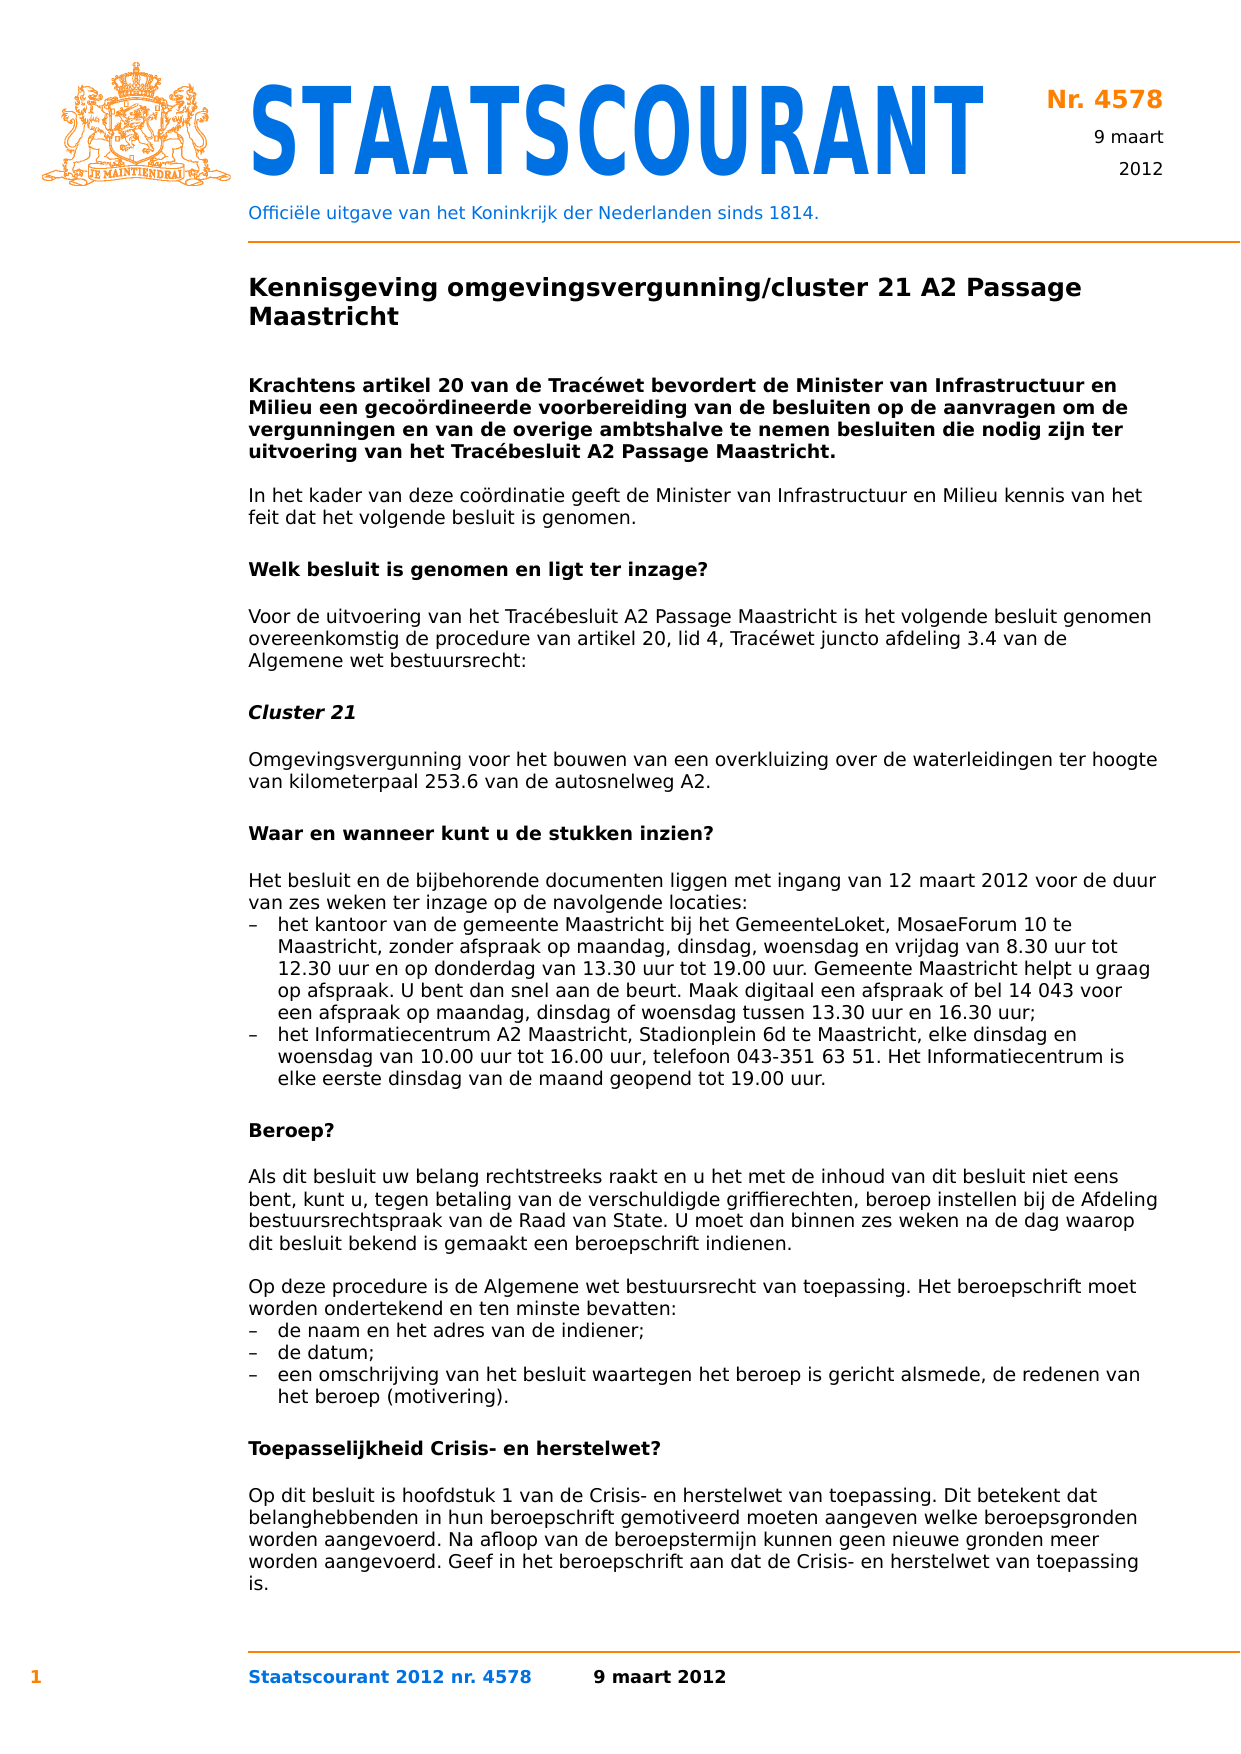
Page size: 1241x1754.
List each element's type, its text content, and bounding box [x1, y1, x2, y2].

table_cell 9 maart [998, 121, 1240, 153]
subtitle Waar en wanneer kunt u de stukken inzien? [248, 823, 1163, 845]
text Op deze procedure is de Algemene wet bestuursrecht van toepassing. Het beroepschrift moet worden ondertekend en ten minste bevatten: [248, 1276, 1163, 1320]
table_header [25, 62, 248, 241]
subtitle Beroep? [248, 1119, 1163, 1141]
subtitle Toepasselijkheid Crisis- en herstelwet? [248, 1438, 1163, 1460]
text Het besluit en de bijbehorende documenten liggen met ingang van 12 maart 2012 voor de duur van zes weken ter inzage op de navolgende locaties: [248, 870, 1163, 914]
subtitle Kennisgeving omgevingsvergunning/cluster 21 A2 Passage Maastricht [248, 273, 1163, 331]
table_cell 2012 [998, 153, 1240, 203]
text – een omschrijving van het besluit waartegen het beroep is gericht alsmede, de redenen van het beroep (motivering). [248, 1364, 1163, 1408]
subtitle Cluster 21 [248, 702, 1163, 724]
text – het kantoor van de gemeente Maastricht bij het GemeenteLoket, MosaeForum 10 te Maastricht, zonder afspraak op maandag, dinsdag, woensdag en vrijdag van 8.30 uur tot 12.30 uur en op donderdag van 13.30 uur tot 19.00 uur. Gemeente Maastricht helpt u graag op afspraak. U bent dan snel aan de beurt. Maak digitaal een afspraak of bel 14 043 voor een afspraak op maandag, dinsdag of woensdag tussen 13.30 uur en 16.30 uur; [248, 914, 1163, 1023]
text Voor de uitvoering van het Tracébesluit A2 Passage Maastricht is het volgende besluit genomen overeenkomstig de procedure van artikel 20, lid 4, Tracéwet juncto afdeling 3.4 van de Algemene wet bestuursrecht: [248, 606, 1163, 672]
text Als dit besluit uw belang rechtstreeks raakt en u het met de inhoud van dit besluit niet eens bent, kunt u, tegen betaling van de verschuldigde griffierechten, beroep instellen bij de Afdeling bestuursrechtspraak van de Raad van State. U moet dan binnen zes weken na de dag waarop dit besluit bekend is gemaakt een beroepschrift indienen. [248, 1166, 1163, 1254]
text – de naam en het adres van de indiener; [248, 1320, 1163, 1342]
text Omgevingsvergunning voor het bouwen van een overkluizing over de waterleidingen ter hoogte van kilometerpaal 253.6 van de autosnelweg A2. [248, 749, 1163, 793]
text Op dit besluit is hoofdstuk 1 van de Crisis- en herstelwet van toepassing. Dit betekent dat belanghebbenden in hun beroepschrift gemotiveerd moeten aangeven welke beroepsgronden worden aangevoerd. Na afloop van de beroepstermijn kunnen geen nieuwe gronden meer worden aangevoerd. Geef in het beroepschrift aan dat de Crisis- en herstelwet van toepassing is. [248, 1485, 1163, 1595]
table_header Nr. 4578 [998, 62, 1240, 121]
table_cell Officiële uitgave van het Koninkrijk der Nederlanden sinds 1814. [248, 203, 1240, 241]
text In het kader van deze coördinatie geeft de Minister van Infrastructuur en Milieu kennis van het feit dat het volgende besluit is genomen. [248, 485, 1163, 529]
subtitle Welk besluit is genomen en ligt ter inzage? [248, 559, 1163, 581]
text – de datum; [248, 1342, 1163, 1364]
table_header STAATSCOURANT [248, 62, 998, 203]
text Krachtens artikel 20 van de Tracéwet bevordert de Minister van Infrastructuur en Milieu een gecoördineerde voorbereiding van de besluiten op de aanvragen om de vergunningen en van de overige ambtshalve te nemen besluiten die nodig zijn ter uitvoering van het Tracébesluit A2 Passage Maastricht. [248, 375, 1163, 463]
picture [41, 62, 231, 186]
text – het Informatiecentrum A2 Maastricht, Stadionplein 6d te Maastricht, elke dinsdag en woensdag van 10.00 uur tot 16.00 uur, telefoon 043-351 63 51. Het Informatiecentrum is elke eerste dinsdag van de maand geopend tot 19.00 uur. [248, 1023, 1163, 1089]
